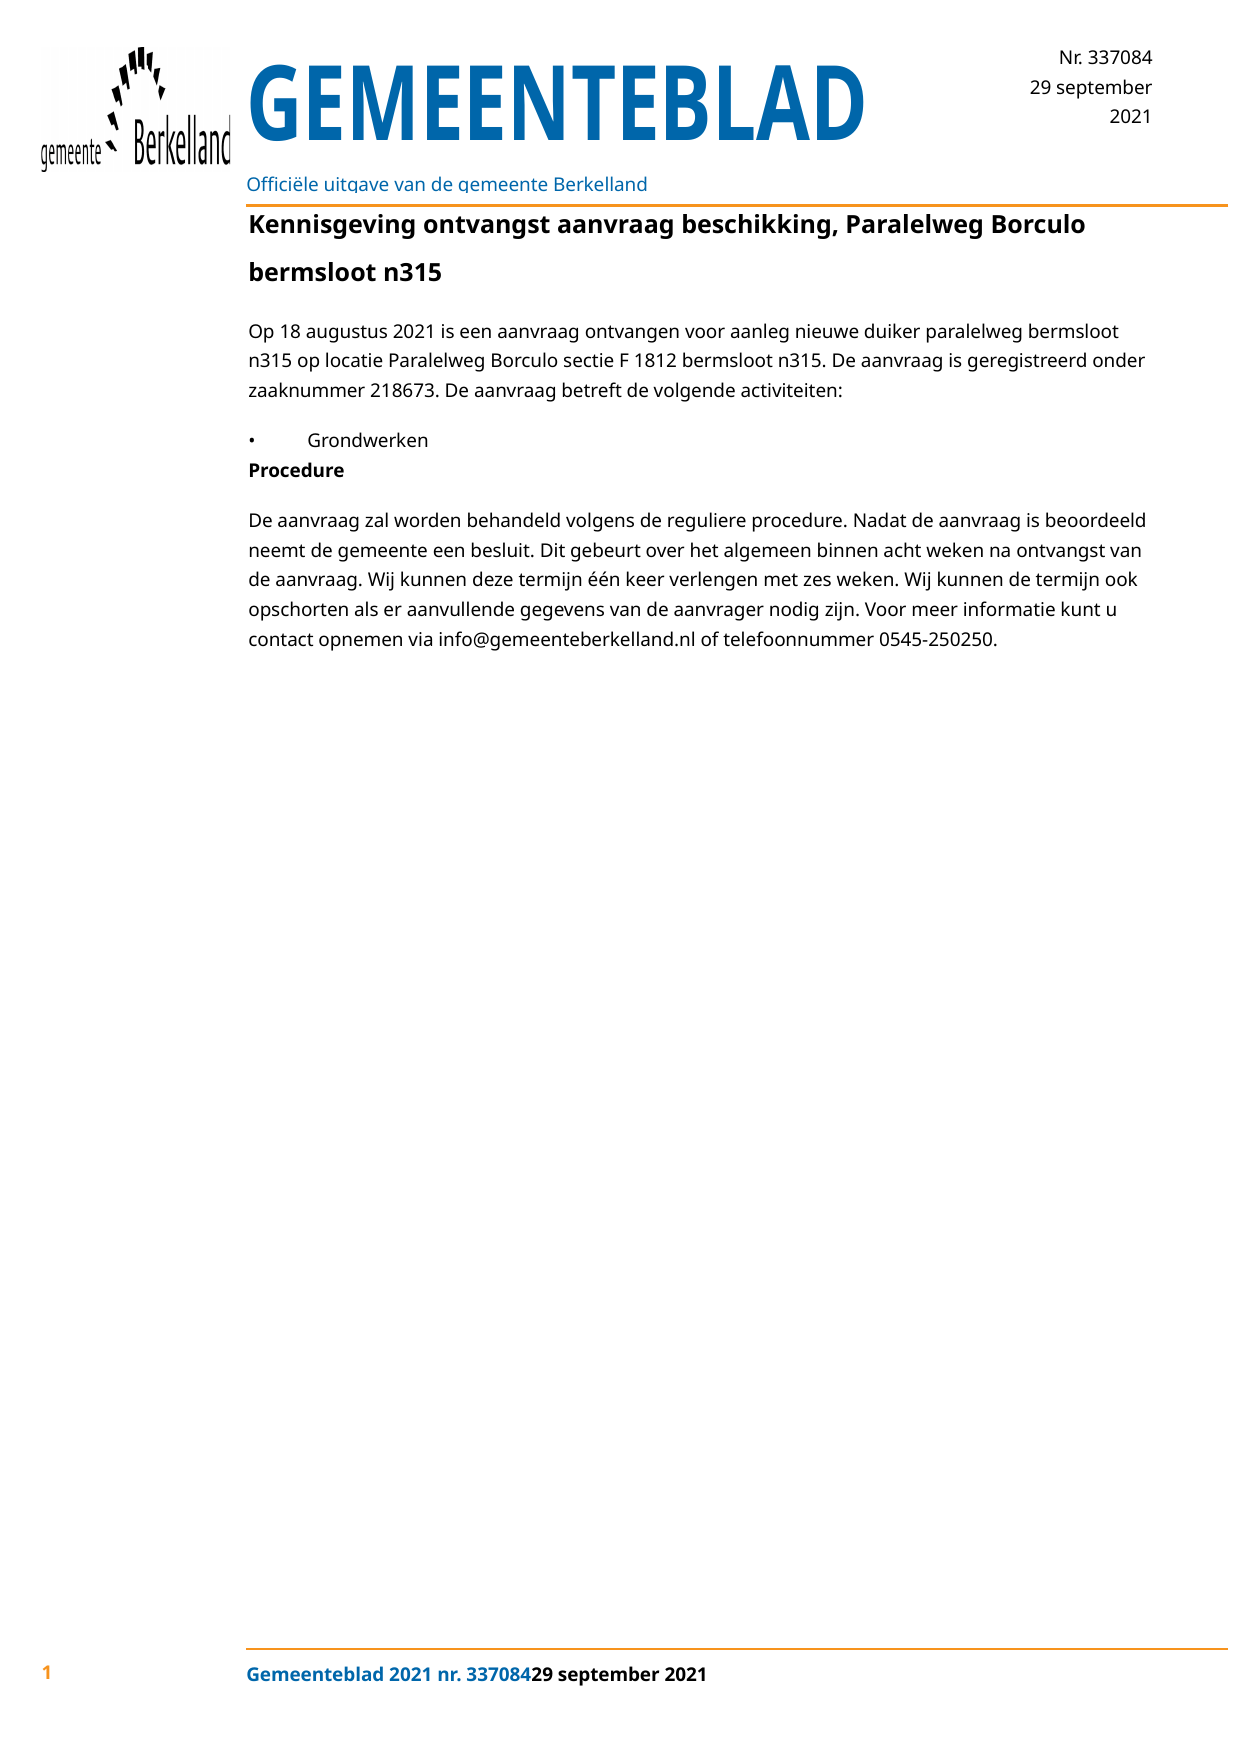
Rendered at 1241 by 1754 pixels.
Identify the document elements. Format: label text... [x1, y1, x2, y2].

text De aanvraag zal worden behandeld volgens de reguliere procedure. Nadat de aanvraag is beoordeeld neemt de gemeente een besluit. Dit gebeurt over het algemeen binnen acht weken na ontvangst van de aanvraag. Wij kunnen deze termijn één keer verlengen met zes weken. Wij kunnen de termijn ook opschorten als er aanvullende gegevens van de aanvrager nodig zijn. Voor meer informatie kunt u contact opnemen via info@gemeenteberkelland.nl of telefoonnummer 0545-250250. [248, 507, 1152, 652]
text Op 18 augustus 2021 is een aanvraag ontvangen voor aanleg nieuwe duiker paralelweg bermsloot n315 op locatie Paralelweg Borculo sectie F 1812 bermsloot n315. De aanvraag is geregistreerd onder zaaknummer 218673. De aanvraag betreft de volgende activiteiten: [248, 318, 1152, 403]
text Procedure [248, 457, 1152, 483]
list Grondwerken [248, 427, 1152, 453]
picture [41, 47, 231, 172]
text Kennisgeving ontvangst aanvraag beschikking, Paralelweg Borculo bermsloot n315 [248, 207, 1152, 288]
